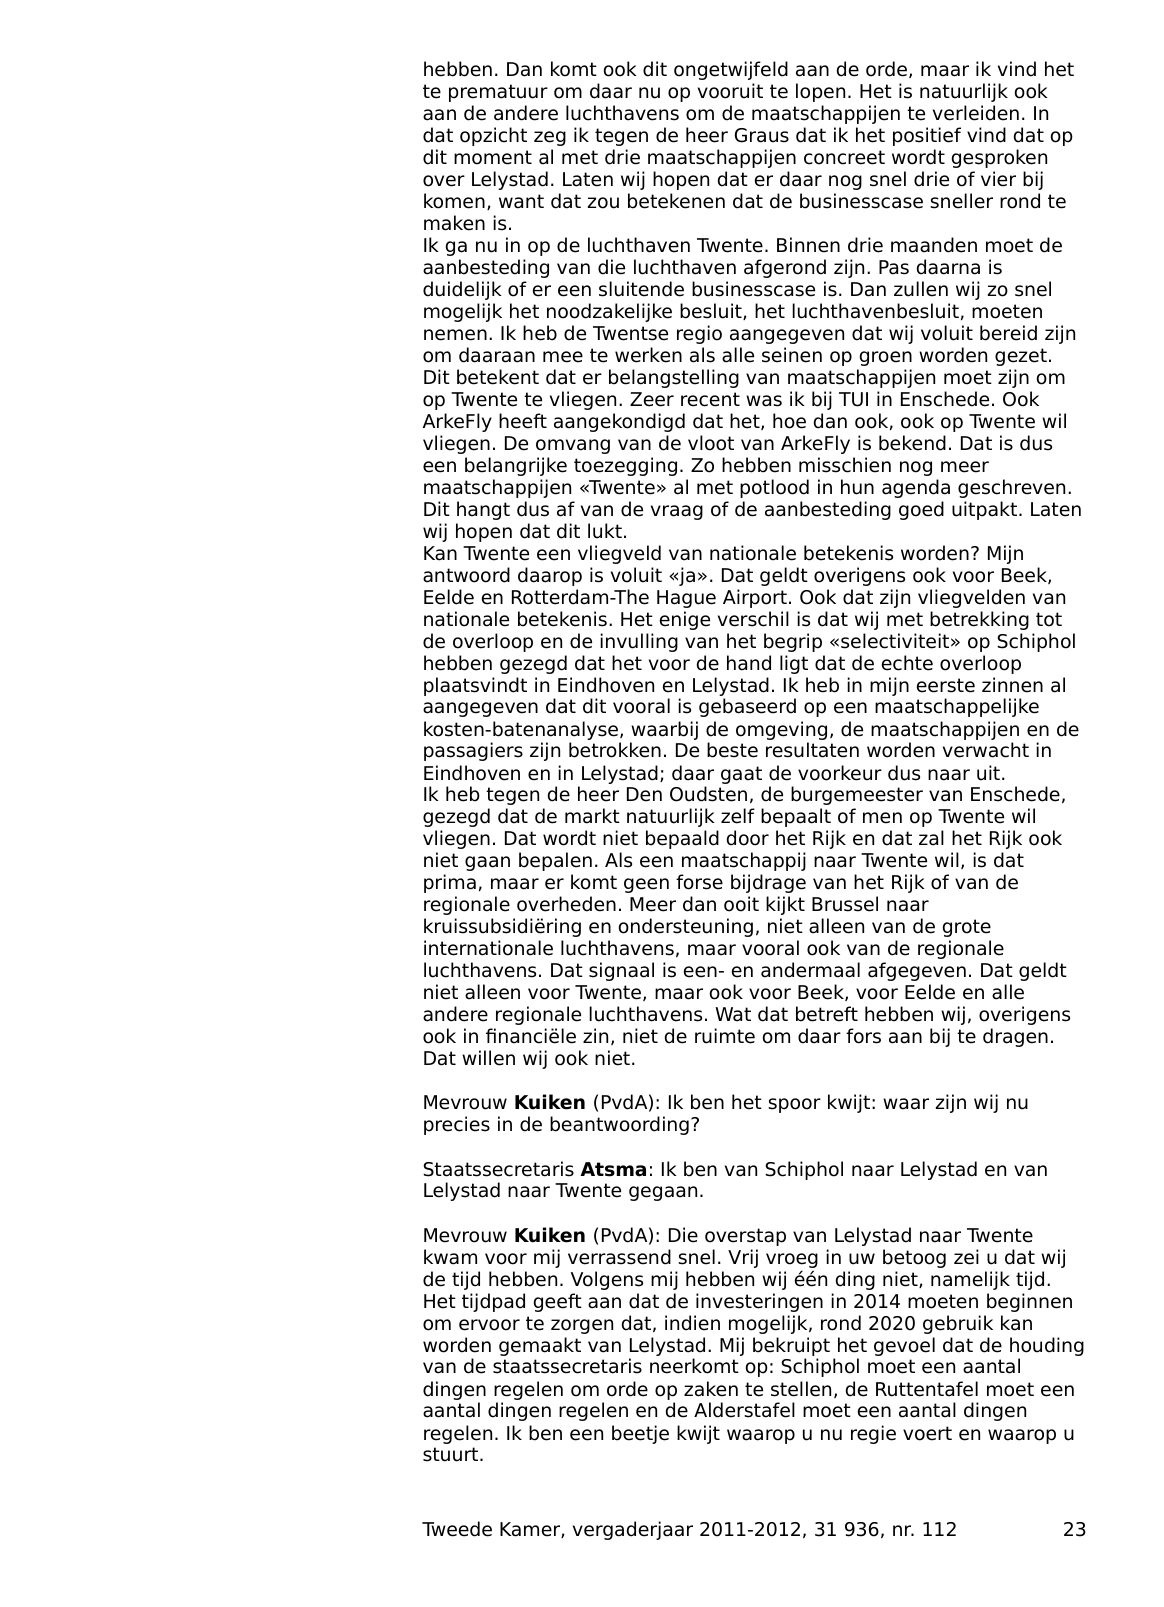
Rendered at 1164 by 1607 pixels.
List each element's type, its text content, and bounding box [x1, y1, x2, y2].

text Ik ga nu in op de luchthaven Twente. Binnen drie maanden moet de aanbesteding van die luchthaven afgerond zijn. Pas daarna is duidelijk of er een sluitende businesscase is. Dan zullen wij zo snel mogelijk het noodzakelijke besluit, het luchthavenbesluit, moeten nemen. Ik heb de Twentse regio aangegeven dat wij voluit bereid zijn om daaraan mee te werken als alle seinen op groen worden gezet. Dit betekent dat er belangstelling van maatschappijen moet zijn om op Twente te vliegen. Zeer recent was ik bij TUI in Enschede. Ook ArkeFly heeft aangekondigd dat het, hoe dan ook, ook op Twente wil vliegen. De omvang van de vloot van ArkeFly is bekend. Dat is dus een belangrijke toezegging. Zo hebben misschien nog meer maatschappijen «Twente» al met potlood in hun agenda geschreven. Dit hangt dus af van de vraag of de aanbesteding goed uitpakt. Laten wij hopen dat dit lukt. [422, 235, 1087, 543]
text Kan Twente een vliegveld van nationale betekenis worden? Mijn antwoord daarop is voluit «ja». Dat geldt overigens ook voor Beek, Eelde en Rotterdam-The Hague Airport. Ook dat zijn vliegvelden van nationale betekenis. Het enige verschil is dat wij met betrekking tot de overloop en de invulling van het begrip «selectiviteit» op Schiphol hebben gezegd dat het voor de hand ligt dat de echte overloop plaatsvindt in Eindhoven en Lelystad. Ik heb in mijn eerste zinnen al aangegeven dat dit vooral is gebaseerd op een maatschappelijke kosten-batenanalyse, waarbij de omgeving, de maatschappijen en de passagiers zijn betrokken. De beste resultaten worden verwacht in Eindhoven en in Lelystad; daar gaat de voorkeur dus naar uit. [422, 543, 1087, 784]
text Ik heb tegen de heer Den Oudsten, de burgemeester van Enschede, gezegd dat de markt natuurlijk zelf bepaalt of men op Twente wil vliegen. Dat wordt niet bepaald door het Rijk en dat zal het Rijk ook niet gaan bepalen. Als een maatschappij naar Twente wil, is dat prima, maar er komt geen forse bijdrage van het Rijk of van de regionale overheden. Meer dan ooit kijkt Brussel naar kruissubsidiëring en ondersteuning, niet alleen van de grote internationale luchthavens, maar vooral ook van de regionale luchthavens. Dat signaal is een- en andermaal afgegeven. Dat geldt niet alleen voor Twente, maar ook voor Beek, voor Eelde en alle andere regionale luchthavens. Wat dat betreft hebben wij, overigens ook in financiële zin, niet de ruimte om daar fors aan bij te dragen. Dat willen wij ook niet. [422, 784, 1087, 1070]
text Mevrouw Kuiken (PvdA): Ik ben het spoor kwijt: waar zijn wij nu precies in de beantwoording? [422, 1092, 1087, 1136]
text hebben. Dan komt ook dit ongetwijfeld aan de orde, maar ik vind het te prematuur om daar nu op vooruit te lopen. Het is natuurlijk ook aan de andere luchthavens om de maatschappijen te verleiden. In dat opzicht zeg ik tegen de heer Graus dat ik het positief vind dat op dit moment al met drie maatschappijen concreet wordt gesproken over Lelystad. Laten wij hopen dat er daar nog snel drie of vier bij komen, want dat zou betekenen dat de businesscase sneller rond te maken is. [422, 59, 1087, 235]
text Mevrouw Kuiken (PvdA): Die overstap van Lelystad naar Twente kwam voor mij verrassend snel. Vrij vroeg in uw betoog zei u dat wij de tijd hebben. Volgens mij hebben wij één ding niet, namelijk tijd. Het tijdpad geeft aan dat de investeringen in 2014 moeten beginnen om ervoor te zorgen dat, indien mogelijk, rond 2020 gebruik kan worden gemaakt van Lelystad. Mij bekruipt het gevoel dat de houding van de staatssecretaris neerkomt op: Schiphol moet een aantal dingen regelen om orde op zaken te stellen, de Ruttentafel moet een aantal dingen regelen en de Alderstafel moet een aantal dingen regelen. Ik ben een beetje kwijt waarop u nu regie voert en waarop u stuurt. [422, 1224, 1087, 1466]
text Staatssecretaris Atsma: Ik ben van Schiphol naar Lelystad en van Lelystad naar Twente gegaan. [422, 1158, 1087, 1202]
